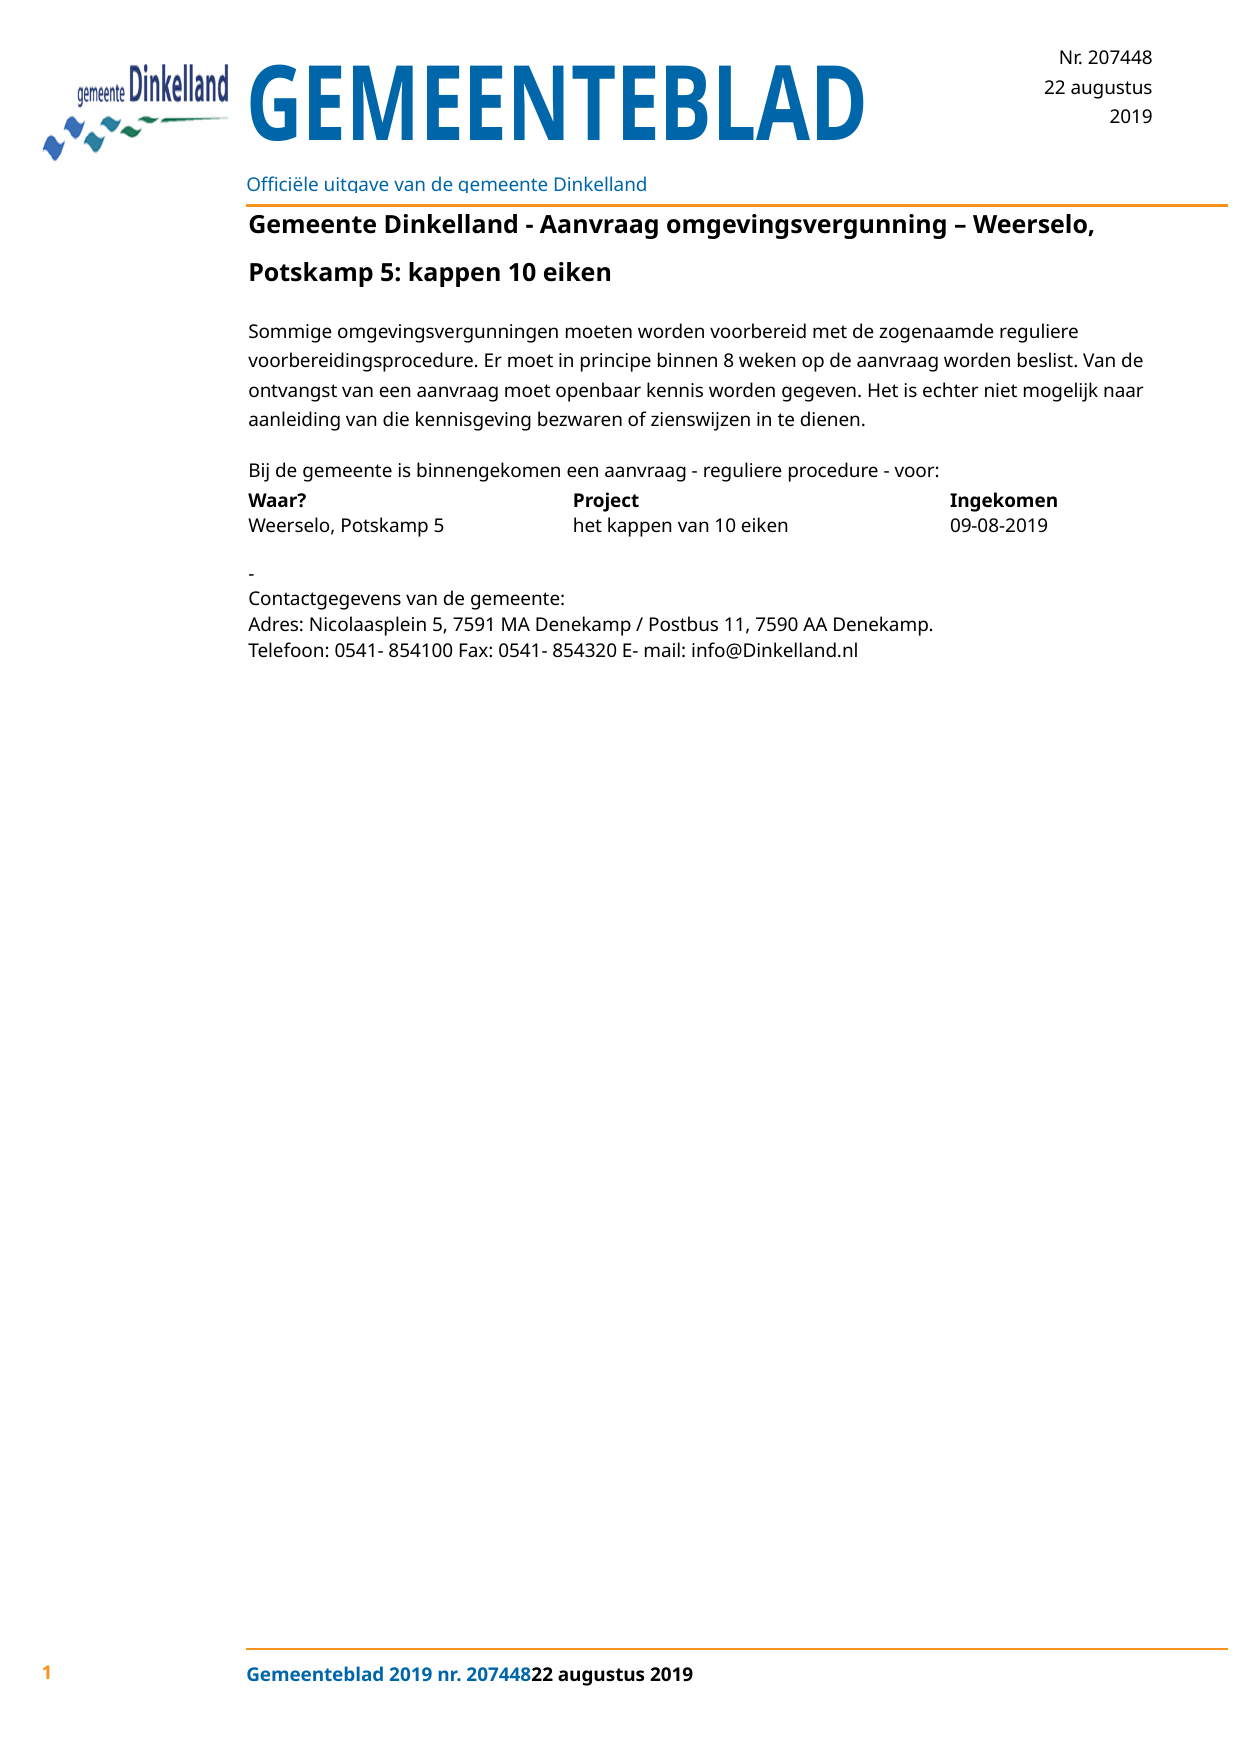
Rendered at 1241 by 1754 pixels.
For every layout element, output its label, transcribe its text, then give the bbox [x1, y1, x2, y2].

table_header Project [573, 487, 950, 512]
table_cell Weerselo, Potskamp 5 [248, 513, 573, 538]
table_header Ingekomen [950, 487, 1152, 512]
table_cell het kappen van 10 eiken [573, 513, 950, 538]
text Adres: Nicolaasplein 5, 7591 MA Denekamp / Postbus 11, 7590 AA Denekamp. [248, 611, 1152, 637]
text Gemeente Dinkelland - Aanvraag omgevingsvergunning – Weerselo, Potskamp 5: kappen 10 eiken [248, 207, 1152, 288]
picture [41, 47, 231, 172]
text Telefoon: 0541- 854100 Fax: 0541- 854320 E- mail: info@Dinkelland.nl [248, 637, 1152, 663]
text Bij de gemeente is binnengekomen een aanvraag - reguliere procedure - voor: [248, 457, 1152, 483]
text - [248, 560, 1152, 585]
table_header Waar? [248, 487, 573, 512]
text Contactgegevens van de gemeente: [248, 585, 1152, 611]
table_cell 09-08-2019 [950, 513, 1152, 538]
text Sommige omgevingsvergunningen moeten worden voorbereid met de zogenaamde reguliere voorbereidingsprocedure. Er moet in principe binnen 8 weken op de aanvraag worden beslist. Van de ontvangst van een aanvraag moet openbaar kennis worden gegeven. Het is echter niet mogelijk naar aanleiding van die kennisgeving bezwaren of zienswijzen in te dienen. [248, 318, 1152, 432]
